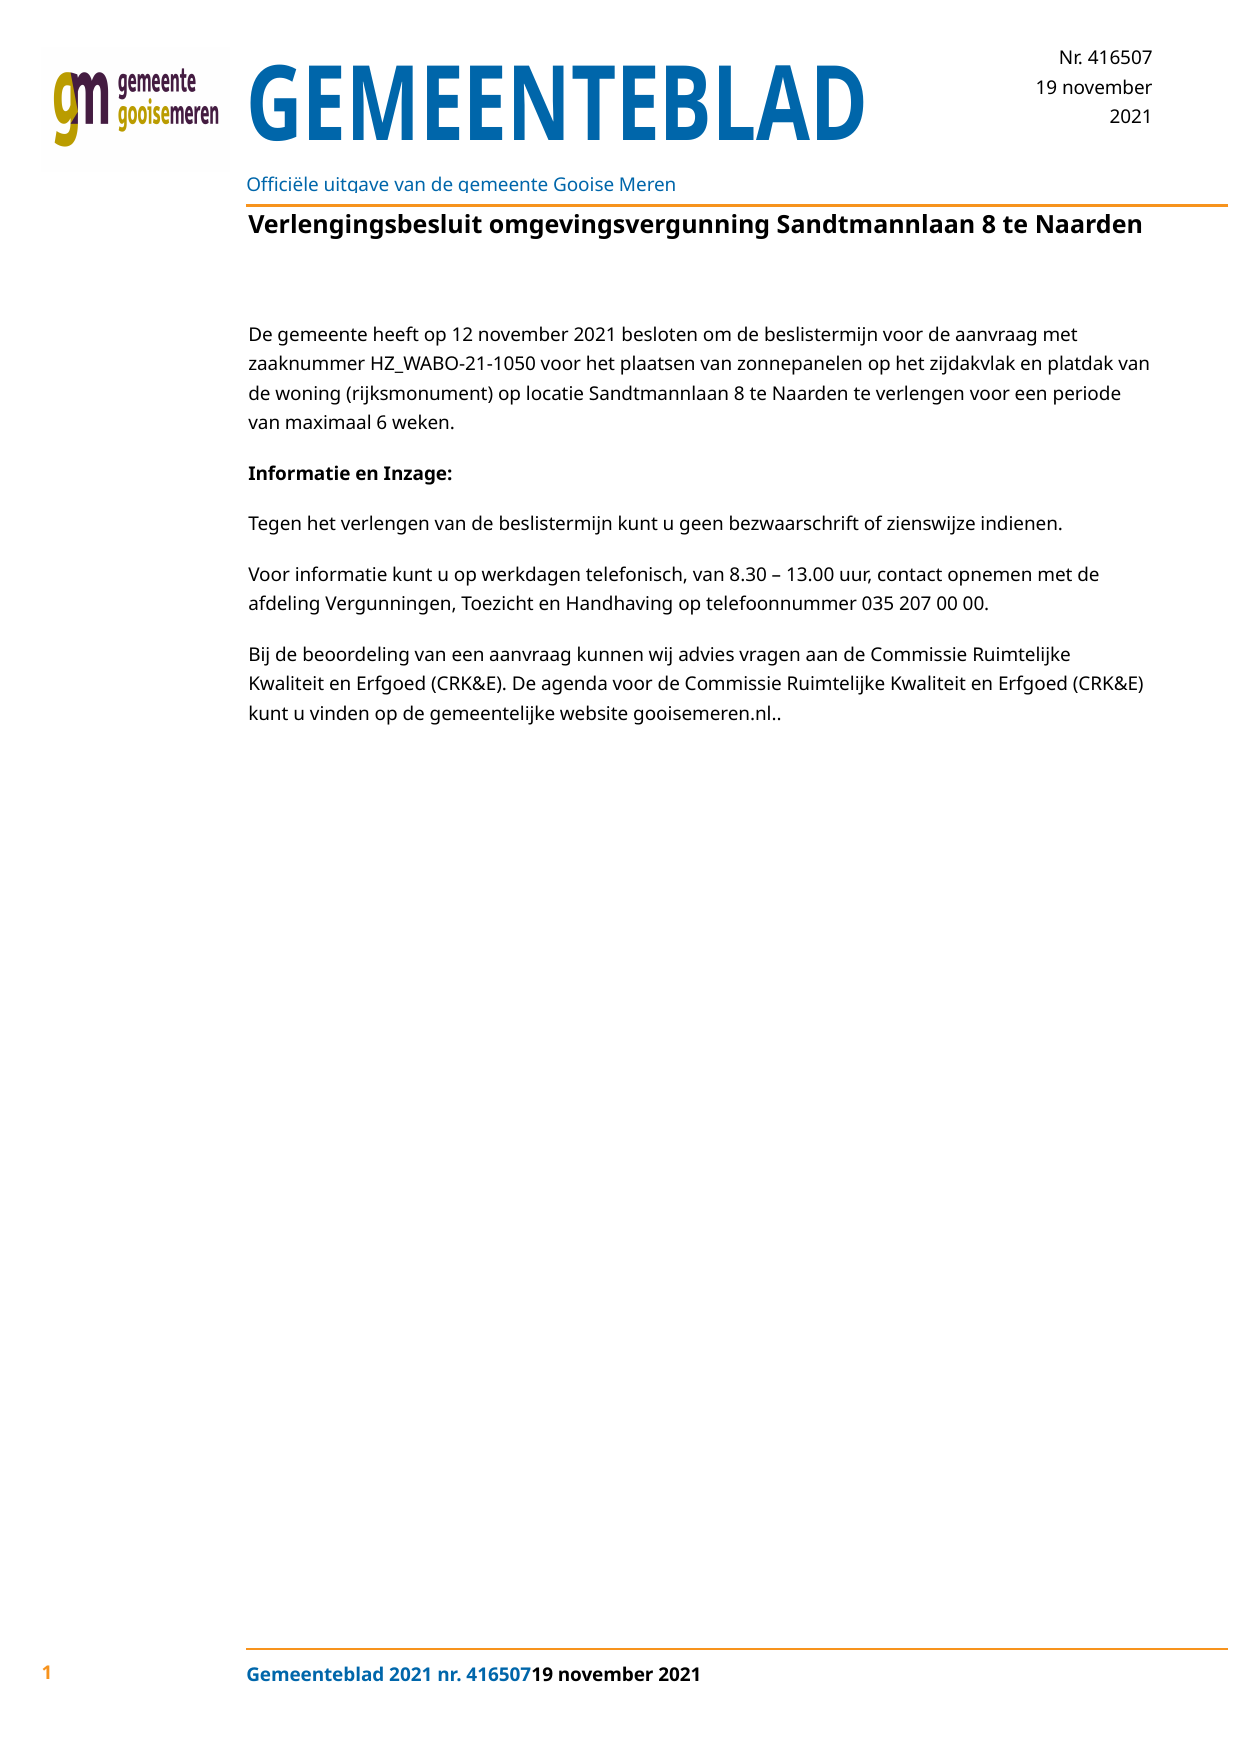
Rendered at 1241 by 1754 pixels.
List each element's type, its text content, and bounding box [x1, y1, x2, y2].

text Verlengingsbesluit omgevingsvergunning Sandtmannlaan 8 te Naarden [248, 207, 1152, 241]
picture [41, 47, 231, 172]
text Voor informatie kunt u op werkdagen telefonisch, van 8.30 – 13.00 uur, contact opnemen met de afdeling Vergunningen, Toezicht en Handhaving op telefoonnummer 035 207 00 00. [248, 561, 1152, 616]
text Informatie en Inzage: [248, 460, 1152, 486]
text De gemeente heeft op 12 november 2021 besloten om de beslistermijn voor de aanvraag met zaaknummer HZ_WABO-21-1050 voor het plaatsen van zonnepanelen op het zijdakvlak en platdak van de woning (rijksmonument) op locatie Sandtmannlaan 8 te Naarden te verlengen voor een periode van maximaal 6 weken. [248, 321, 1152, 435]
text Bij de beoordeling van een aanvraag kunnen wij advies vragen aan de Commissie Ruimtelijke Kwaliteit en Erfgoed (CRK&E). De agenda voor de Commissie Ruimtelijke Kwaliteit en Erfgoed (CRK&E) kunt u vinden op de gemeentelijke website gooisemeren.nl.. [248, 641, 1152, 726]
text Tegen het verlengen van de beslistermijn kunt u geen bezwaarschrift of zienswijze indienen. [248, 510, 1152, 536]
